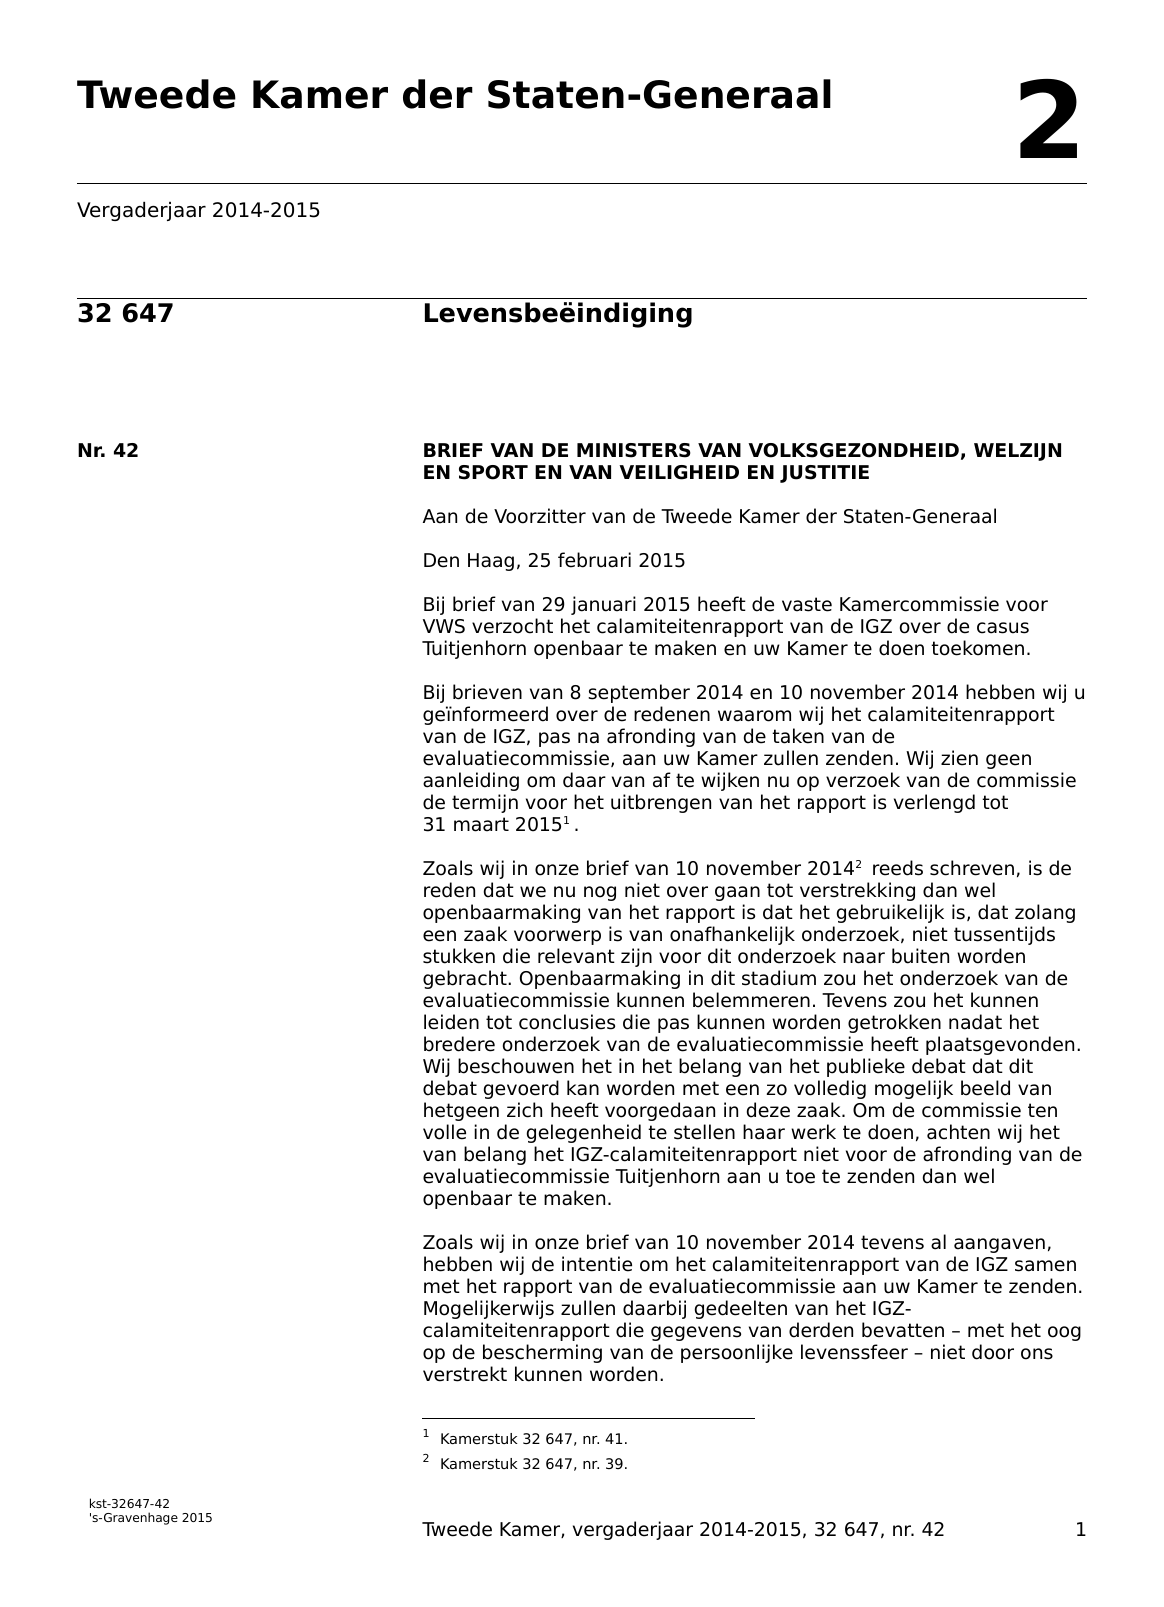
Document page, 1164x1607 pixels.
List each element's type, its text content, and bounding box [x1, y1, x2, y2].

table_cell Vergaderjaar 2014-2015 [77, 184, 1087, 298]
text Kamerstuk 32 647, nr. 41. [422, 1427, 1087, 1449]
text Den Haag, 25 februari 2015 [422, 550, 1087, 572]
text 's-Gravenhage 2015 [88, 1511, 323, 1525]
subtitle 32 647 Levensbeëindiging [77, 299, 1087, 329]
text Zoals wij in onze brief van 10 november 2014 reeds schreven, is de reden dat we nu nog niet over gaan tot verstrekking dan wel openbaarmaking van het rapport is dat het gebruikelijk is, dat zolang een zaak voorwerp is van onafhankelijk onderzoek, niet tussentijds stukken die relevant zijn voor dit onderzoek naar buiten worden gebracht. Openbaarmaking in dit stadium zou het onderzoek van de evaluatiecommissie kunnen belemmeren. Tevens zou het kunnen leiden tot conclusies die pas kunnen worden getrokken nadat het bredere onderzoek van de evaluatiecommissie heeft plaatsgevonden. Wij beschouwen het in het belang van het publieke debat dat dit debat gevoerd kan worden met een zo volledig mogelijk beeld van hetgeen zich heeft voorgedaan in deze zaak. Om de commissie ten volle in de gelegenheid te stellen haar werk te doen, achten wij het van belang het IGZ-calamiteitenrapport niet voor de afronding van de evaluatiecommissie Tuitjenhorn aan u toe te zenden dan wel openbaar te maken. [422, 858, 1087, 1210]
table_header 2 [886, 59, 1087, 183]
text Zoals wij in onze brief van 10 november 2014 tevens al aangaven, hebben wij de intentie om het calamiteitenrapport van de IGZ samen met het rapport van de evaluatiecommissie aan uw Kamer te zenden. Mogelijkerwijs zullen daarbij gedeelten van het IGZ-calamiteitenrapport die gegevens van derden bevatten – met het oog op de bescherming van de persoonlijke levenssfeer – niet door ons verstrekt kunnen worden. [422, 1232, 1087, 1386]
text Kamerstuk 32 647, nr. 39. [422, 1452, 1087, 1474]
text Bij brief van 29 januari 2015 heeft de vaste Kamercommissie voor VWS verzocht het calamiteitenrapport van de IGZ over de casus Tuitjenhorn openbaar te maken en uw Kamer te doen toekomen. [422, 594, 1087, 660]
text kst-32647-42 [88, 1497, 323, 1511]
table_header Tweede Kamer der Staten-Generaal [77, 59, 886, 183]
text Bij brieven van 8 september 2014 en 10 november 2014 hebben wij u geïnformeerd over de redenen waarom wij het calamiteitenrapport van de IGZ, pas na afronding van de taken van de evaluatiecommissie, aan uw Kamer zullen zenden. Wij zien geen aanleiding om daar van af te wijken nu op verzoek van de commissie de termijn voor het uitbrengen van het rapport is verlengd tot 31 maart 2015. [422, 682, 1087, 836]
text Aan de Voorzitter van de Tweede Kamer der Staten-Generaal [422, 506, 1087, 528]
subtitle Nr. 42 BRIEF VAN DE MINISTERS VAN VOLKSGEZONDHEID, WELZIJN EN SPORT EN VAN VEILIGHEID EN JUSTITIE [77, 440, 1087, 484]
